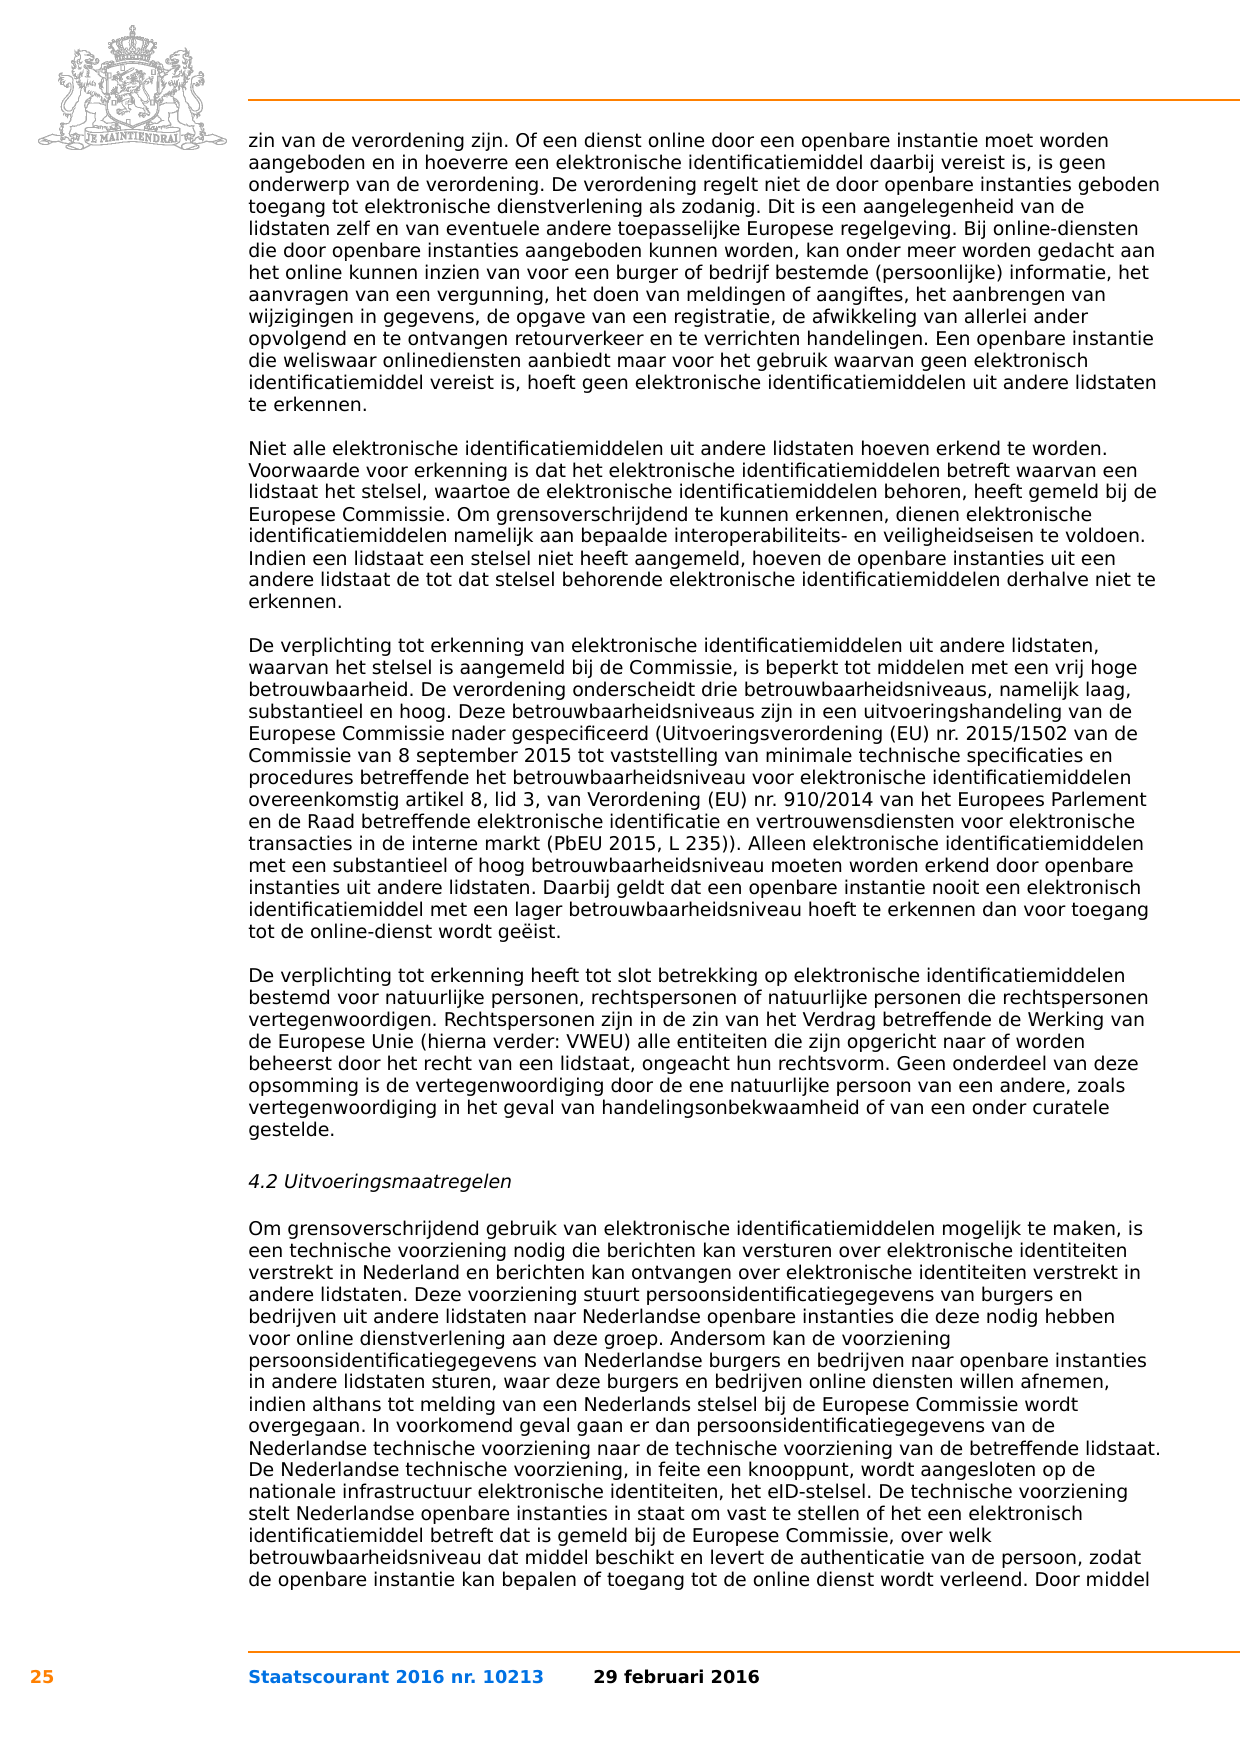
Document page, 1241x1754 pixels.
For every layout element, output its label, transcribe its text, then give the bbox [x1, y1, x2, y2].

text zin van de verordening zijn. Of een dienst online door een openbare instantie moet worden aangeboden en in hoeverre een elektronische identificatiemiddel daarbij vereist is, is geen onderwerp van de verordening. De verordening regelt niet de door openbare instanties geboden toegang tot elektronische dienstverlening als zodanig. Dit is een aangelegenheid van de lidstaten zelf en van eventuele andere toepasselijke Europese regelgeving. Bij online-diensten die door openbare instanties aangeboden kunnen worden, kan onder meer worden gedacht aan het online kunnen inzien van voor een burger of bedrijf bestemde (persoonlijke) informatie, het aanvragen van een vergunning, het doen van meldingen of aangiftes, het aanbrengen van wijzigingen in gegevens, de opgave van een registratie, de afwikkeling van allerlei ander opvolgend en te ontvangen retourverkeer en te verrichten handelingen. Een openbare instantie die weliswaar onlinediensten aanbiedt maar voor het gebruik waarvan geen elektronisch identificatiemiddel vereist is, hoeft geen elektronische identificatiemiddelen uit andere lidstaten te erkennen. [248, 130, 1163, 416]
text De verplichting tot erkenning van elektronische identificatiemiddelen uit andere lidstaten, waarvan het stelsel is aangemeld bij de Commissie, is beperkt tot middelen met een vrij hoge betrouwbaarheid. De verordening onderscheidt drie betrouwbaarheidsniveaus, namelijk laag, substantieel en hoog. Deze betrouwbaarheidsniveaus zijn in een uitvoeringshandeling van de Europese Commissie nader gespecificeerd (Uitvoeringsverordening (EU) nr. 2015/1502 van de Commissie van 8 september 2015 tot vaststelling van minimale technische specificaties en procedures betreffende het betrouwbaarheidsniveau voor elektronische identificatiemiddelen overeenkomstig artikel 8, lid 3, van Verordening (EU) nr. 910/2014 van het Europees Parlement en de Raad betreffende elektronische identificatie en vertrouwensdiensten voor elektronische transacties in de interne markt (PbEU 2015, L 235)). Alleen elektronische identificatiemiddelen met een substantieel of hoog betrouwbaarheidsniveau moeten worden erkend door openbare instanties uit andere lidstaten. Daarbij geldt dat een openbare instantie nooit een elektronisch identificatiemiddel met een lager betrouwbaarheidsniveau hoeft te erkennen dan voor toegang tot de online-dienst wordt geëist. [248, 635, 1163, 943]
picture [38, 25, 227, 150]
subtitle 4.2 Uitvoeringsmaatregelen [248, 1171, 1163, 1193]
text Niet alle elektronische identificatiemiddelen uit andere lidstaten hoeven erkend te worden. Voorwaarde voor erkenning is dat het elektronische identificatiemiddelen betreft waarvan een lidstaat het stelsel, waartoe de elektronische identificatiemiddelen behoren, heeft gemeld bij de Europese Commissie. Om grensoverschrijdend te kunnen erkennen, dienen elektronische identificatiemiddelen namelijk aan bepaalde interoperabiliteits- en veiligheidseisen te voldoen. Indien een lidstaat een stelsel niet heeft aangemeld, hoeven de openbare instanties uit een andere lidstaat de tot dat stelsel behorende elektronische identificatiemiddelen derhalve niet te erkennen. [248, 437, 1163, 613]
text De verplichting tot erkenning heeft tot slot betrekking op elektronische identificatiemiddelen bestemd voor natuurlijke personen, rechtspersonen of natuurlijke personen die rechtspersonen vertegenwoordigen. Rechtspersonen zijn in de zin van het Verdrag betreffende de Werking van de Europese Unie (hierna verder: VWEU) alle entiteiten die zijn opgericht naar of worden beheerst door het recht van een lidstaat, ongeacht hun rechtsvorm. Geen onderdeel van deze opsomming is de vertegenwoordiging door de ene natuurlijke persoon van een andere, zoals vertegenwoordiging in het geval van handelingsonbekwaamheid of van een onder curatele gestelde. [248, 965, 1163, 1141]
text Om grensoverschrijdend gebruik van elektronische identificatiemiddelen mogelijk te maken, is een technische voorziening nodig die berichten kan versturen over elektronische identiteiten verstrekt in Nederland en berichten kan ontvangen over elektronische identiteiten verstrekt in andere lidstaten. Deze voorziening stuurt persoonsidentificatiegegevens van burgers en bedrijven uit andere lidstaten naar Nederlandse openbare instanties die deze nodig hebben voor online dienstverlening aan deze groep. Andersom kan de voorziening persoonsidentificatiegegevens van Nederlandse burgers en bedrijven naar openbare instanties in andere lidstaten sturen, waar deze burgers en bedrijven online diensten willen afnemen, indien althans tot melding van een Nederlands stelsel bij de Europese Commissie wordt overgegaan. In voorkomend geval gaan er dan persoonsidentificatiegegevens van de Nederlandse technische voorziening naar de technische voorziening van de betreffende lidstaat. De Nederlandse technische voorziening, in feite een knooppunt, wordt aangesloten op de nationale infrastructuur elektronische identiteiten, het eID-stelsel. De technische voorziening stelt Nederlandse openbare instanties in staat om vast te stellen of het een elektronisch identificatiemiddel betreft dat is gemeld bij de Europese Commissie, over welk betrouwbaarheidsniveau dat middel beschikt en levert de authenticatie van de persoon, zodat de openbare instantie kan bepalen of toegang tot de online dienst wordt verleend. Door middel [248, 1218, 1163, 1591]
